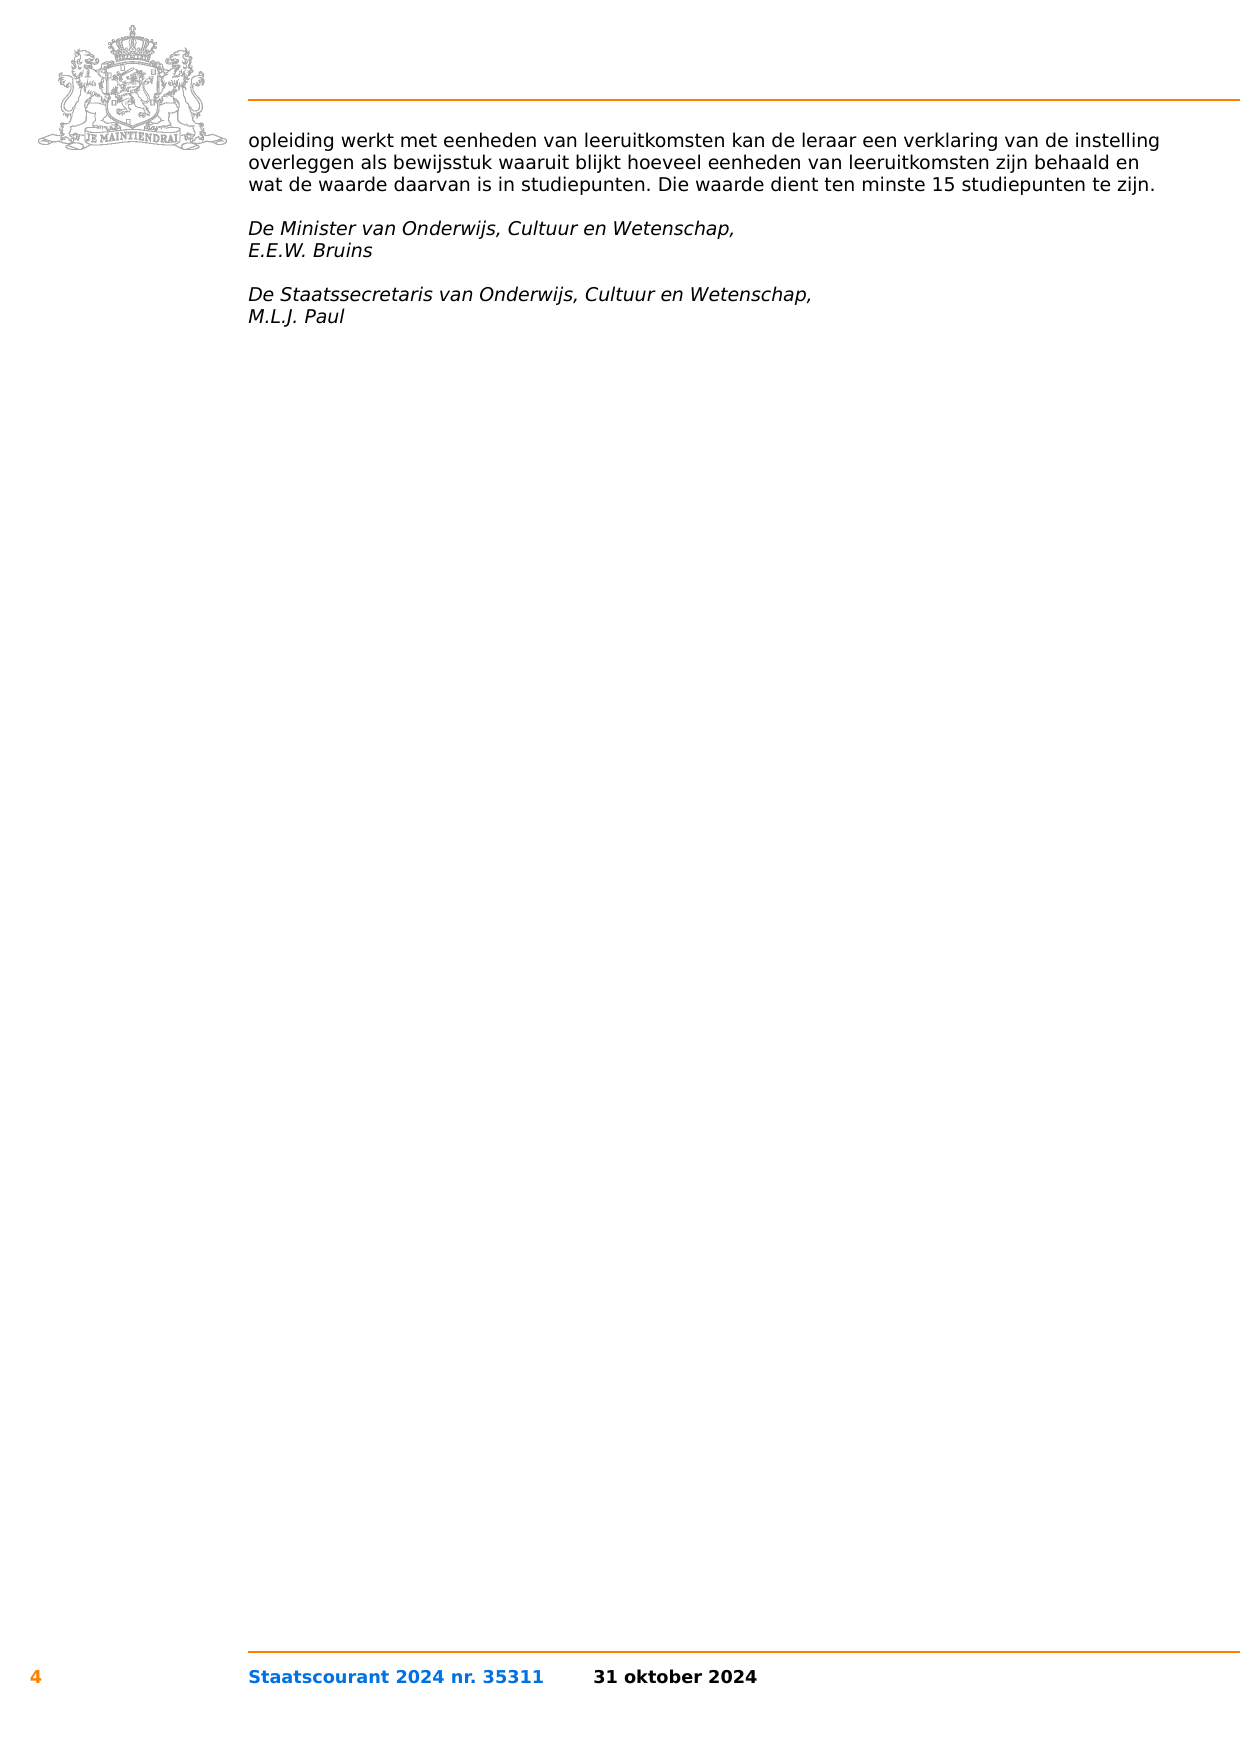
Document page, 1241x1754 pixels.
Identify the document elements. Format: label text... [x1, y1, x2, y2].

text opleiding werkt met eenheden van leeruitkomsten kan de leraar een verklaring van de instelling overleggen als bewijsstuk waaruit blijkt hoeveel eenheden van leeruitkomsten zijn behaald en wat de waarde daarvan is in studiepunten. Die waarde dient ten minste 15 studiepunten te zijn. [248, 130, 1163, 196]
text De Minister van Onderwijs, Cultuur en Wetenschap, E.E.W. Bruins [248, 218, 1163, 262]
text De Staatssecretaris van Onderwijs, Cultuur en Wetenschap, M.L.J. Paul [248, 283, 1163, 327]
picture [38, 25, 227, 150]
